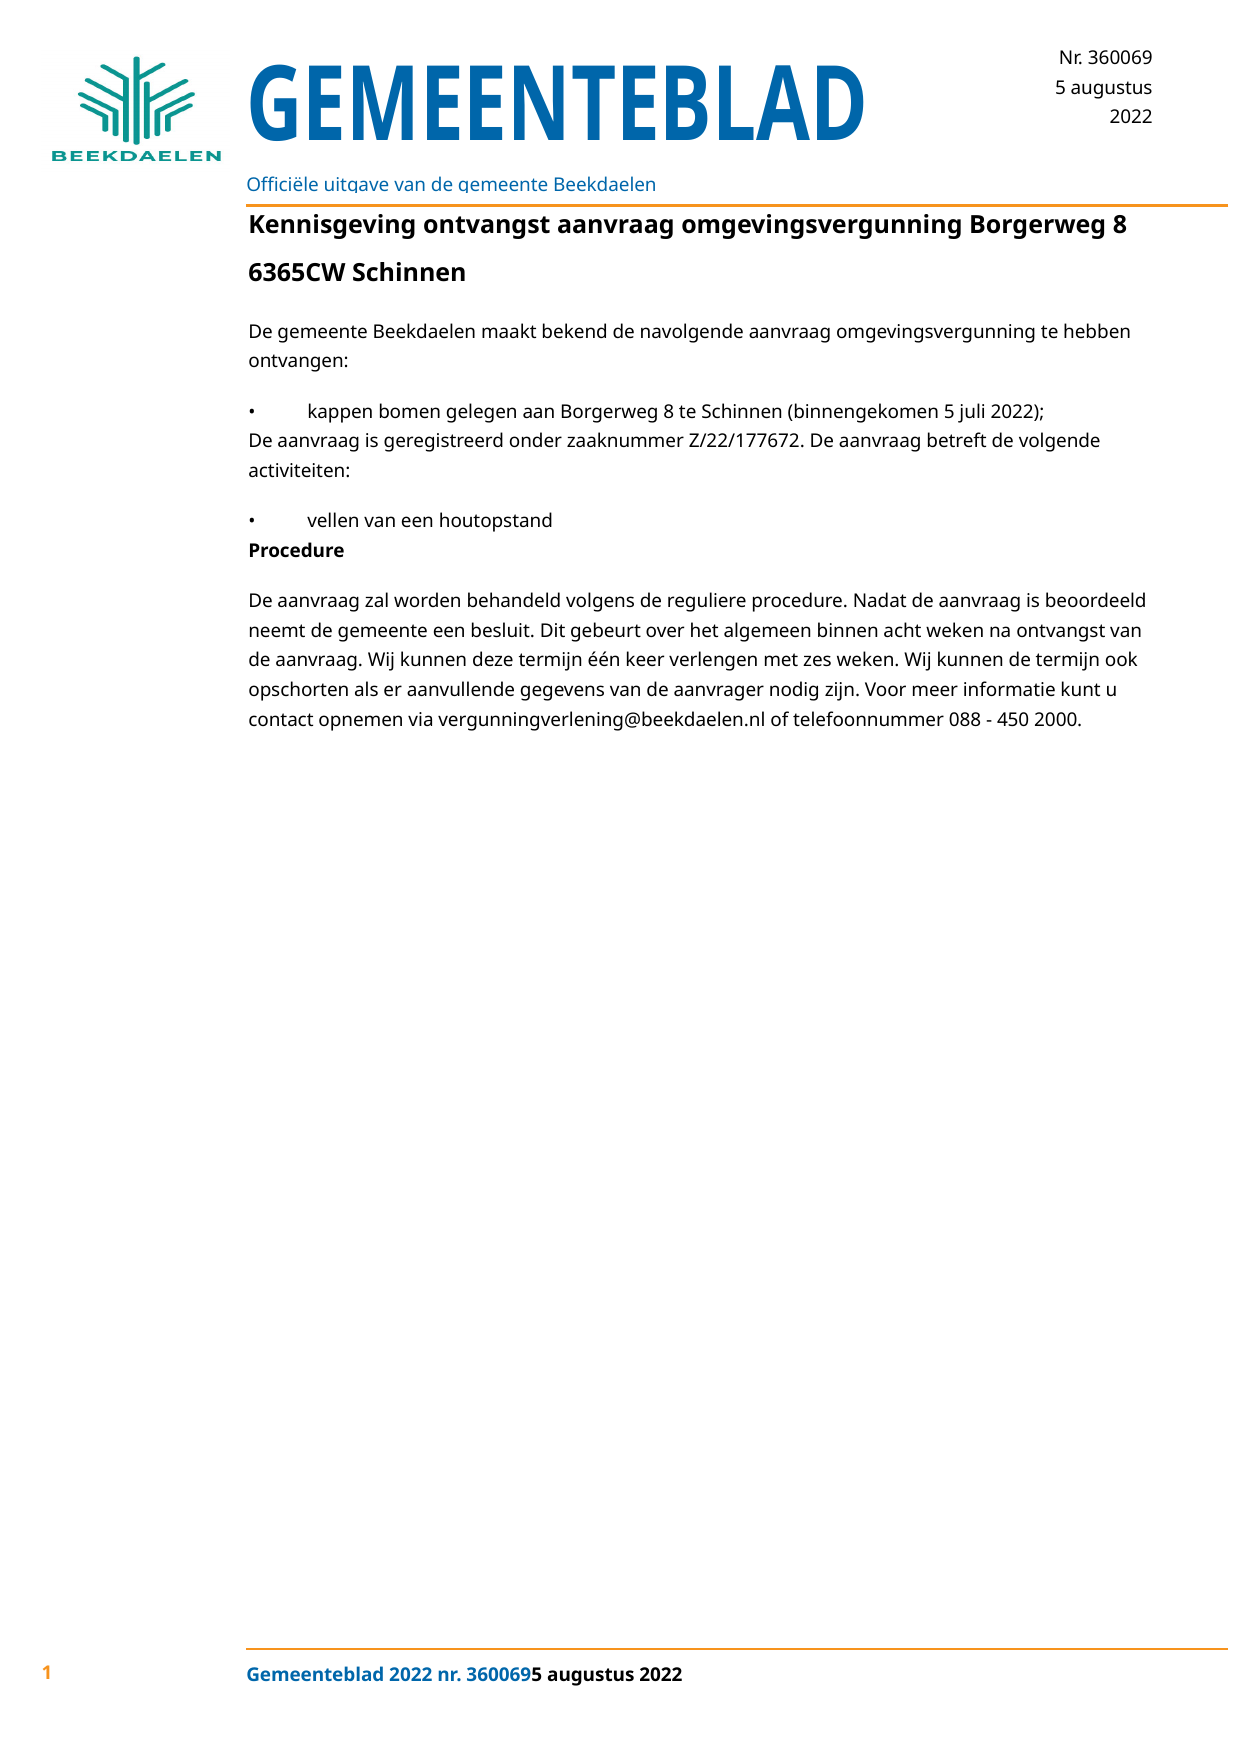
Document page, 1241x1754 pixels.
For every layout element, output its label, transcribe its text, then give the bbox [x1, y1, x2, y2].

text De aanvraag zal worden behandeld volgens de reguliere procedure. Nadat de aanvraag is beoordeeld neemt de gemeente een besluit. Dit gebeurt over het algemeen binnen acht weken na ontvangst van de aanvraag. Wij kunnen deze termijn één keer verlengen met zes weken. Wij kunnen de termijn ook opschorten als er aanvullende gegevens van de aanvrager nodig zijn. Voor meer informatie kunt u contact opnemen via vergunningverlening@beekdaelen.nl of telefoonnummer 088 - 450 2000. [248, 587, 1152, 732]
list kappen bomen gelegen aan Borgerweg 8 te Schinnen (binnengekomen 5 juli 2022); [248, 398, 1152, 424]
list vellen van een houtopstand [248, 507, 1152, 533]
text Procedure [248, 537, 1152, 563]
picture [41, 47, 231, 172]
text De aanvraag is geregistreerd onder zaaknummer Z/22/177672. De aanvraag betreft de volgende activiteiten: [248, 427, 1152, 483]
text Kennisgeving ontvangst aanvraag omgevingsvergunning Borgerweg 8 6365CW Schinnen [248, 207, 1152, 288]
text De gemeente Beekdaelen maakt bekend de navolgende aanvraag omgevingsvergunning te hebben ontvangen: [248, 318, 1152, 373]
